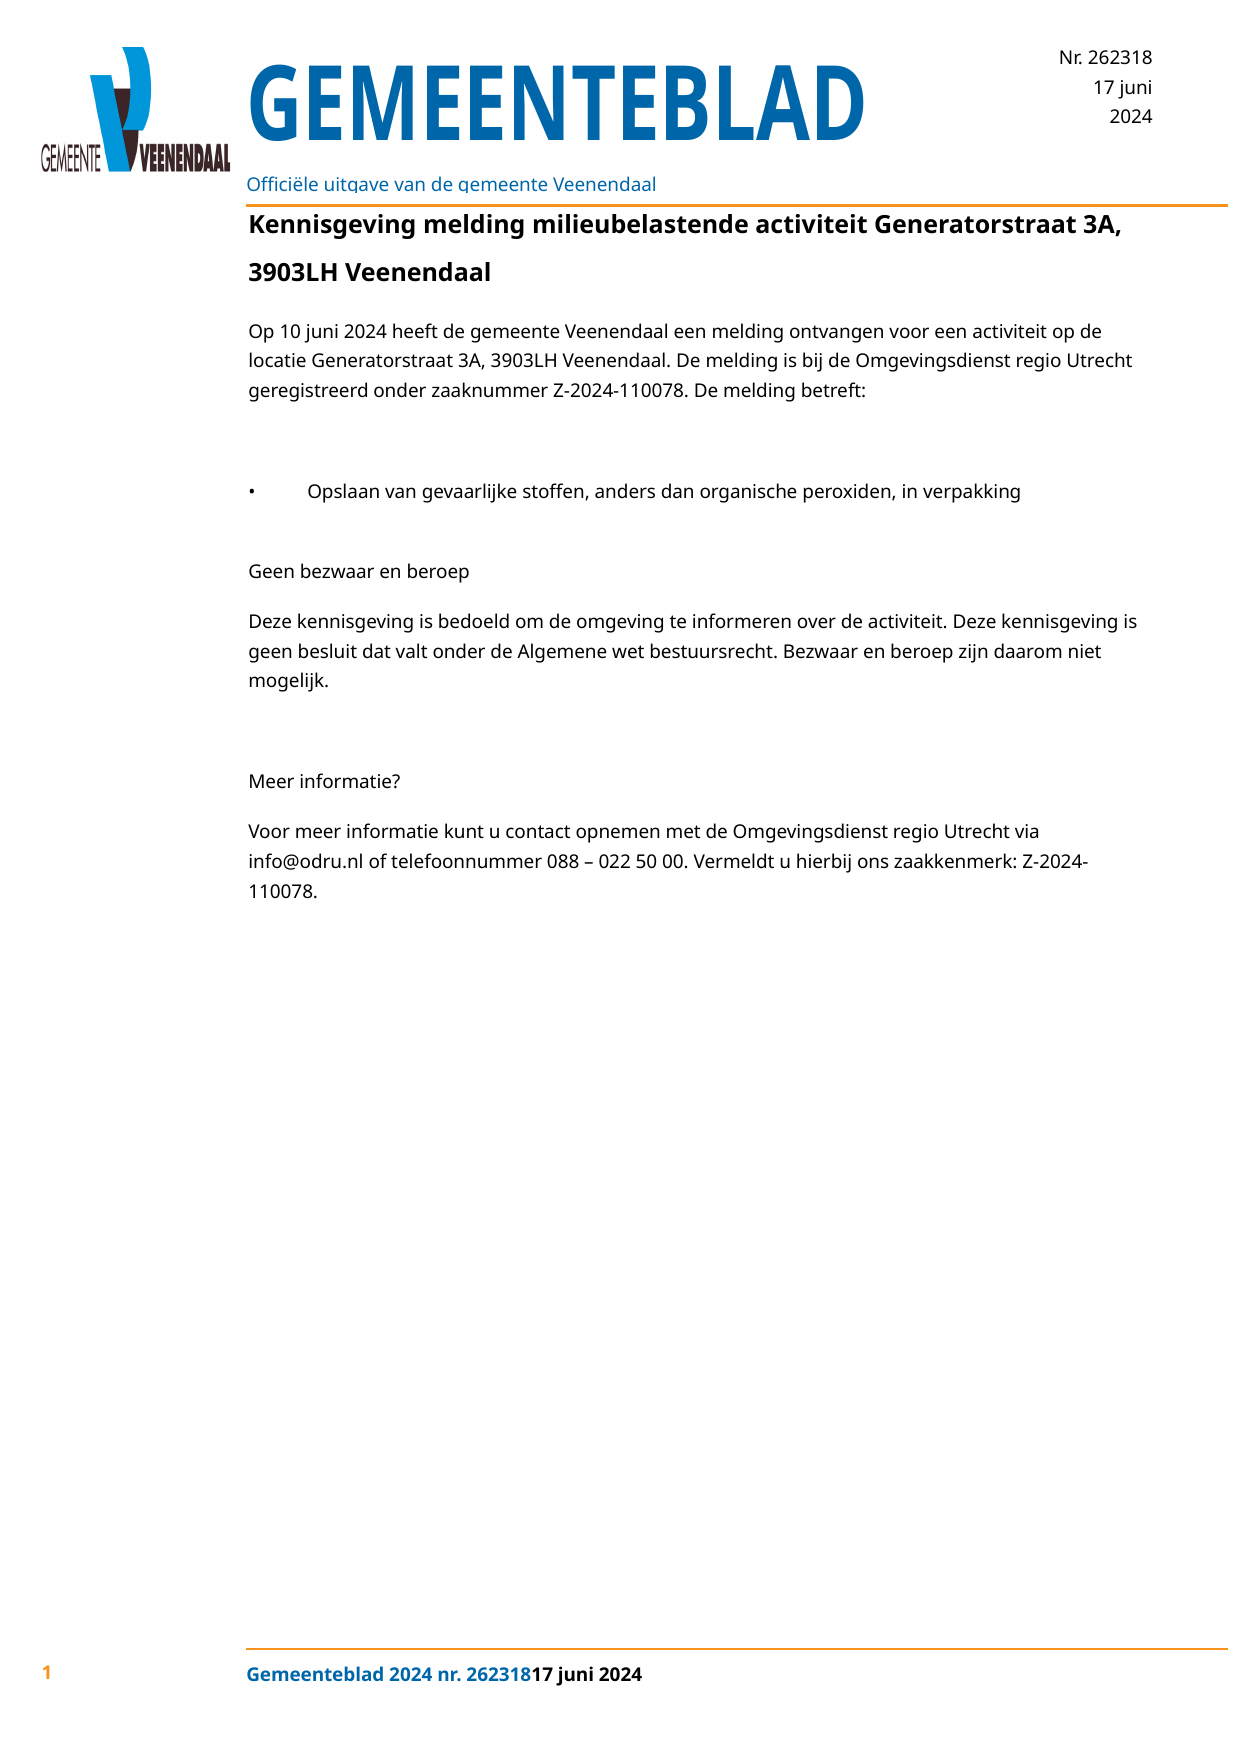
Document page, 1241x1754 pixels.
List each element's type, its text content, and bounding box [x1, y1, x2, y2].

text Meer informatie? [248, 768, 1152, 794]
text Voor meer informatie kunt u contact opnemen met de Omgevingsdienst regio Utrecht via info@odru.nl of telefoonnummer 088 – 022 50 00. Vermeldt u hierbij ons zaakkenmerk: Z-2024-110078. [248, 819, 1152, 904]
picture [41, 47, 130, 172]
text Kennisgeving melding milieubelastende activiteit Generatorstraat 3A, 3903LH Veenendaal [248, 207, 1152, 288]
text Op 10 juni 2024 heeft de gemeente Veenendaal een melding ontvangen voor een activiteit op de locatie Generatorstraat 3A, 3903LH Veenendaal. De melding is bij de Omgevingsdienst regio Utrecht geregistreerd onder zaaknummer Z-2024-110078. De melding betreft: [248, 318, 1152, 403]
picture [123, 47, 231, 172]
text Deze kennisgeving is bedoeld om de omgeving te informeren over de activiteit. Deze kennisgeving is geen besluit dat valt onder de Algemene wet bestuursrecht. Bezwaar en beroep zijn daarom niet mogelijk. [248, 608, 1152, 693]
text Geen bezwaar en beroep [248, 558, 1152, 584]
list Opslaan van gevaarlijke stoffen, anders dan organische peroxiden, in verpakking [248, 478, 1152, 504]
